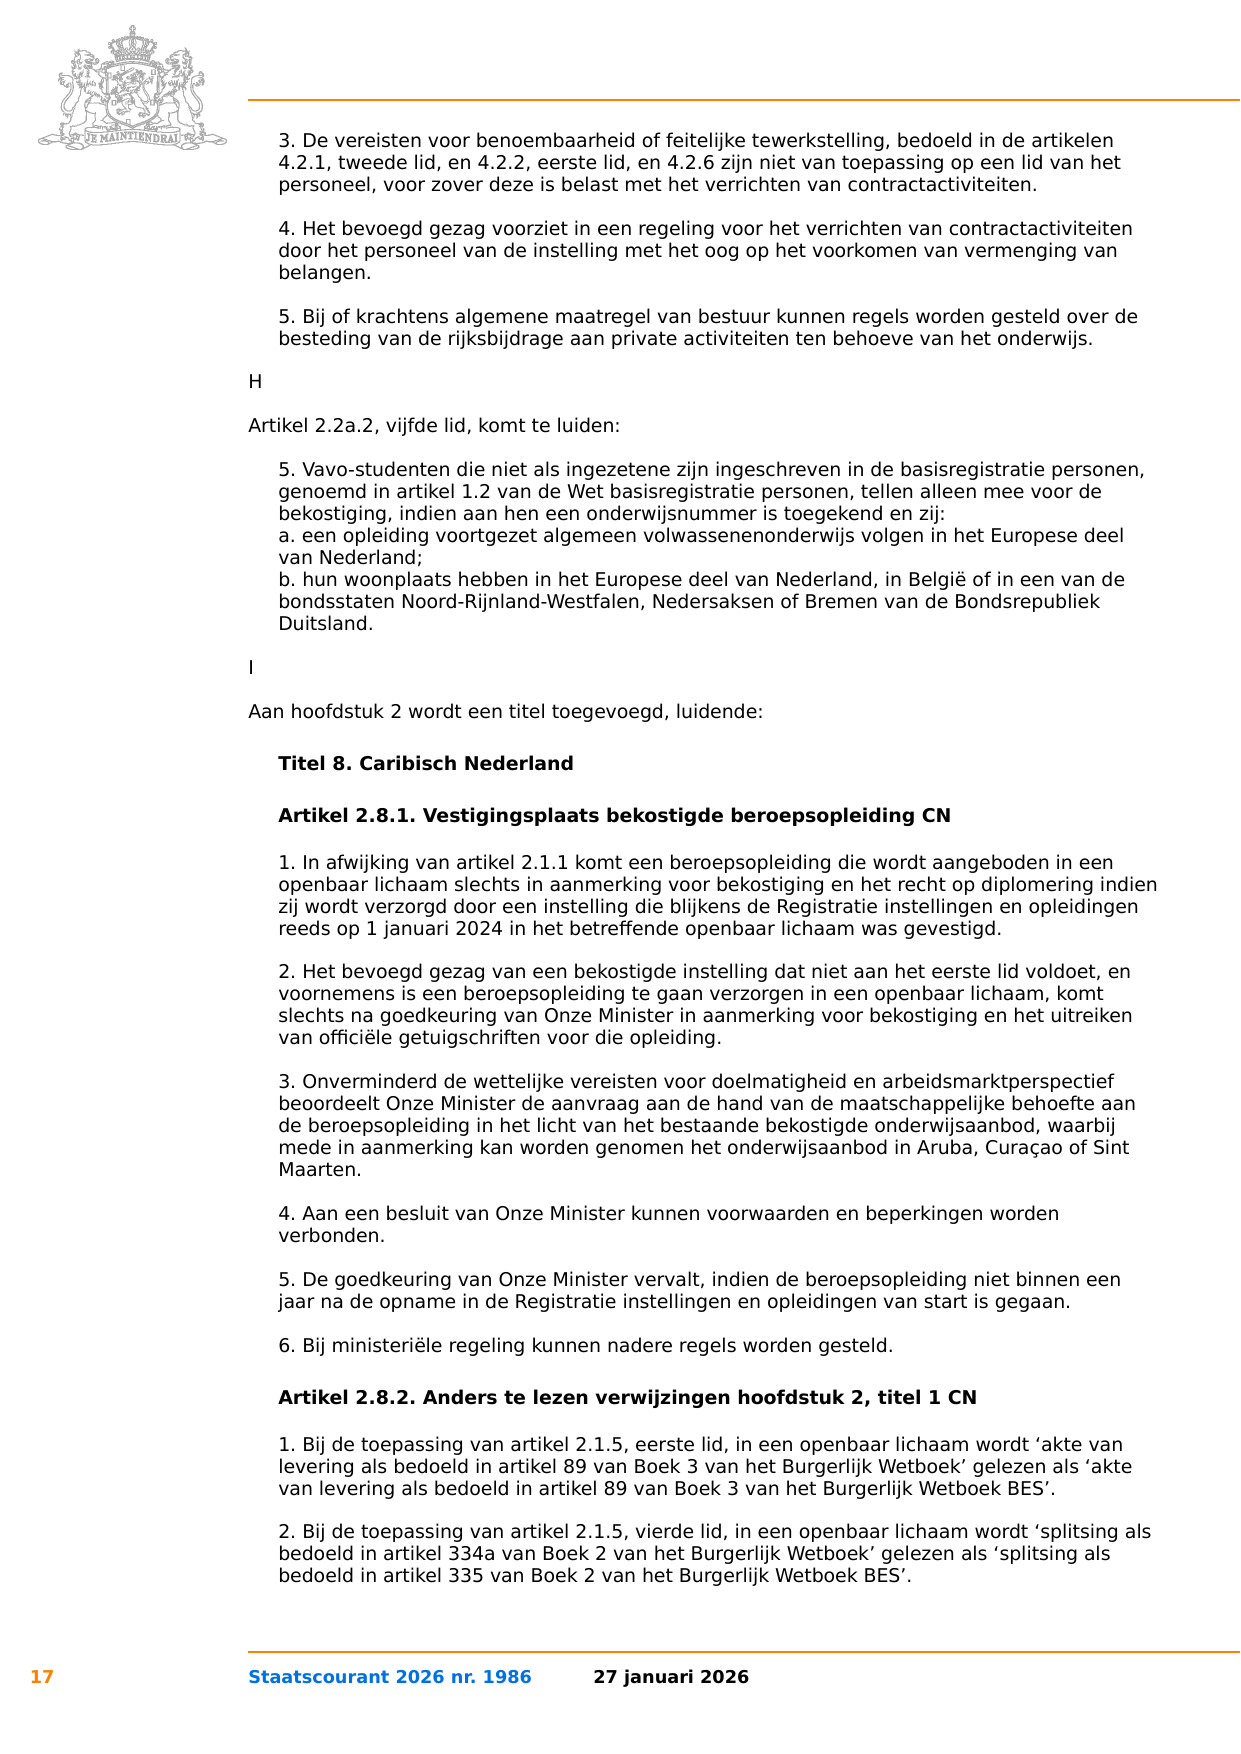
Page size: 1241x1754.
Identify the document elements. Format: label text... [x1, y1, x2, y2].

subtitle Artikel 2.8.1. Vestigingsplaats bekostigde beroepsopleiding CN [278, 804, 1163, 827]
text 4. Aan een besluit van Onze Minister kunnen voorwaarden en beperkingen worden verbonden. [278, 1203, 1163, 1247]
text H [248, 371, 1163, 393]
picture [38, 25, 227, 150]
text 2. Het bevoegd gezag van een bekostigde instelling dat niet aan het eerste lid voldoet, en voornemens is een beroepsopleiding te gaan verzorgen in een openbaar lichaam, komt slechts na goedkeuring van Onze Minister in aanmerking voor bekostiging en het uitreiken van officiële getuigschriften voor die opleiding. [278, 961, 1163, 1049]
text b. hun woonplaats hebben in het Europese deel van Nederland, in België of in een van de bondsstaten Noord-Rijnland-Westfalen, Nedersaksen of Bremen van de Bondsrepubliek Duitsland. [278, 569, 1163, 635]
text Artikel 2.2a.2, vijfde lid, komt te luiden: [248, 415, 1163, 437]
text 4. Het bevoegd gezag voorziet in een regeling voor het verrichten van contractactiviteiten door het personeel van de instelling met het oog op het voorkomen van vermenging van belangen. [278, 218, 1163, 284]
text 1. Bij de toepassing van artikel 2.1.5, eerste lid, in een openbaar lichaam wordt ‘akte van levering als bedoeld in artikel 89 van Boek 3 van het Burgerlijk Wetboek’ gelezen als ‘akte van levering als bedoeld in artikel 89 van Boek 3 van het Burgerlijk Wetboek BES’. [278, 1433, 1163, 1499]
subtitle Artikel 2.8.2. Anders te lezen verwijzingen hoofdstuk 2, titel 1 CN [278, 1387, 1163, 1408]
text Aan hoofdstuk 2 wordt een titel toegevoegd, luidende: [248, 701, 1163, 723]
text a. een opleiding voortgezet algemeen volwassenenonderwijs volgen in het Europese deel van Nederland; [278, 525, 1163, 569]
text I [248, 657, 1163, 679]
text 5. De goedkeuring van Onze Minister vervalt, indien de beroepsopleiding niet binnen een jaar na de opname in de Registratie instellingen en opleidingen van start is gegaan. [278, 1269, 1163, 1313]
subtitle Titel 8. Caribisch Nederland [278, 753, 1163, 774]
text 5. Vavo-studenten die niet als ingezetene zijn ingeschreven in de basisregistratie personen, genoemd in artikel 1.2 van de Wet basisregistratie personen, tellen alleen mee voor de bekostiging, indien aan hen een onderwijsnummer is toegekend en zij: [278, 459, 1163, 525]
text 3. De vereisten voor benoembaarheid of feitelijke tewerkstelling, bedoeld in de artikelen 4.2.1, tweede lid, en 4.2.2, eerste lid, en 4.2.6 zijn niet van toepassing op een lid van het personeel, voor zover deze is belast met het verrichten van contractactiviteiten. [278, 130, 1163, 196]
text 2. Bij de toepassing van artikel 2.1.5, vierde lid, in een openbaar lichaam wordt ‘splitsing als bedoeld in artikel 334a van Boek 2 van het Burgerlijk Wetboek’ gelezen als ‘splitsing als bedoeld in artikel 335 van Boek 2 van het Burgerlijk Wetboek BES’. [278, 1521, 1163, 1587]
text 6. Bij ministeriële regeling kunnen nadere regels worden gesteld. [278, 1334, 1163, 1357]
text 3. Onverminderd de wettelijke vereisten voor doelmatigheid en arbeidsmarktperspectief beoordeelt Onze Minister de aanvraag aan de hand van de maatschappelijke behoefte aan de beroepsopleiding in het licht van het bestaande bekostigde onderwijsaanbod, waarbij mede in aanmerking kan worden genomen het onderwijsaanbod in Aruba, Curaçao of Sint Maarten. [278, 1071, 1163, 1181]
text 1. In afwijking van artikel 2.1.1 komt een beroepsopleiding die wordt aangeboden in een openbaar lichaam slechts in aanmerking voor bekostiging en het recht op diplomering indien zij wordt verzorgd door een instelling die blijkens de Registratie instellingen en opleidingen reeds op 1 januari 2024 in het betreffende openbaar lichaam was gevestigd. [278, 852, 1163, 939]
text 5. Bij of krachtens algemene maatregel van bestuur kunnen regels worden gesteld over de besteding van de rijksbijdrage aan private activiteiten ten behoeve van het onderwijs. [278, 306, 1163, 349]
